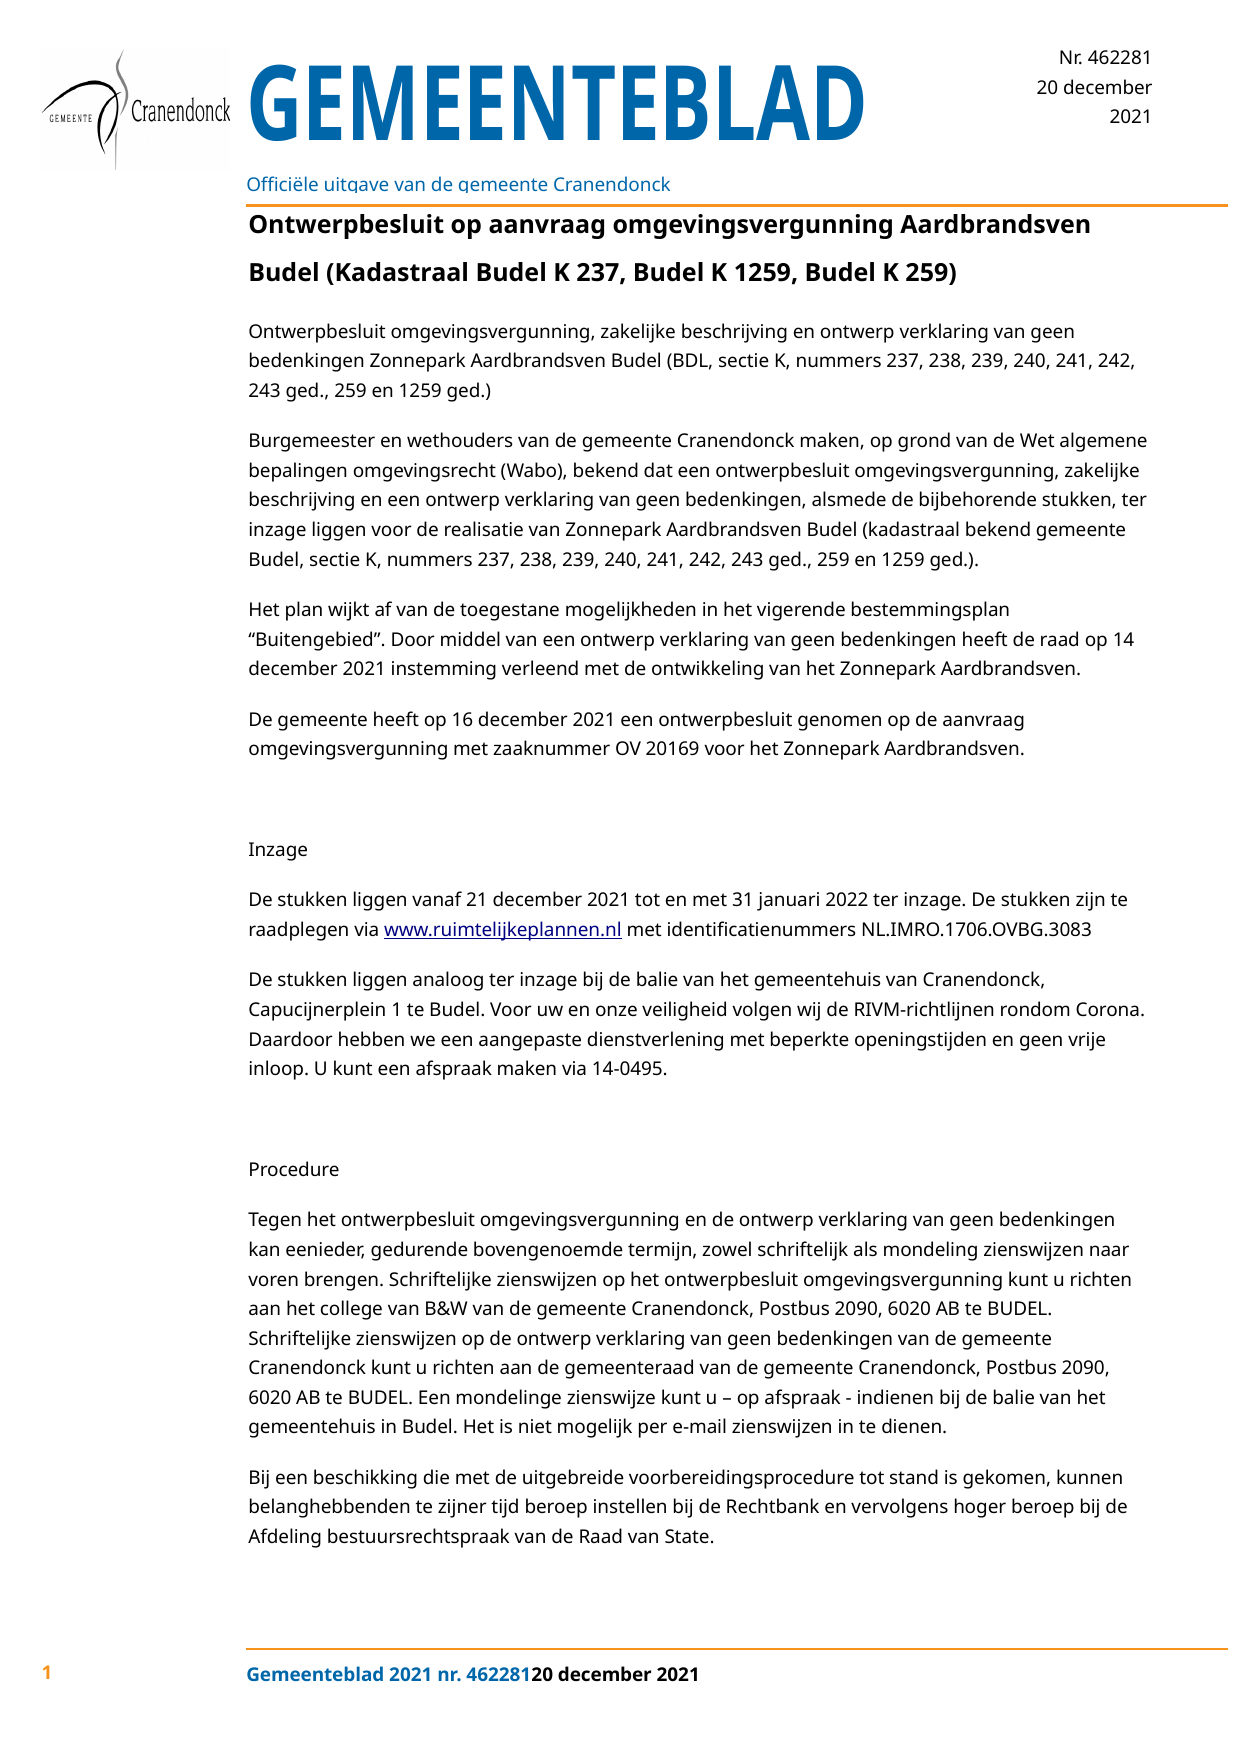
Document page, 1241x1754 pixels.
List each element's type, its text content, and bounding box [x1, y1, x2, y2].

text De stukken liggen vanaf 21 december 2021 tot en met 31 januari 2022 ter inzage. De stukken zijn te raadplegen via www.ruimtelijkeplannen.nl met identificatienummers NL.IMRO.1706.OVBG.3083 [248, 887, 1152, 942]
text Het plan wijkt af van de toegestane mogelijkheden in het vigerende bestemmingsplan “Buitengebied”. Door middel van een ontwerp verklaring van geen bedenkingen heeft de raad op 14 december 2021 instemming verleend met de ontwikkeling van het Zonnepark Aardbrandsven. [248, 596, 1152, 681]
text Ontwerpbesluit omgevingsvergunning, zakelijke beschrijving en ontwerp verklaring van geen bedenkingen Zonnepark Aardbrandsven Budel (BDL, sectie K, nummers 237, 238, 239, 240, 241, 242, 243 ged., 259 en 1259 ged.) [248, 318, 1152, 403]
text De stukken liggen analoog ter inzage bij de balie van het gemeentehuis van Cranendonck, Capucijnerplein 1 te Budel. Voor uw en onze veiligheid volgen wij de RIVM-richtlijnen rondom Corona. Daardoor hebben we een aangepaste dienstverlening met beperkte openingstijden en geen vrije inloop. U kunt een afspraak maken via 14-0495. [248, 967, 1152, 1081]
text De gemeente heeft op 16 december 2021 een ontwerpbesluit genomen op de aanvraag omgevingsvergunning met zaaknummer OV 20169 voor het Zonnepark Aardbrandsven. [248, 706, 1152, 761]
picture [41, 47, 231, 172]
text Procedure [248, 1156, 1152, 1182]
text Bij een beschikking die met de uitgebreide voorbereidingsprocedure tot stand is gekomen, kunnen belanghebbenden te zijner tijd beroep instellen bij de Rechtbank en vervolgens hoger beroep bij de Afdeling bestuursrechtspraak van de Raad van State. [248, 1464, 1152, 1549]
text Ontwerpbesluit op aanvraag omgevingsvergunning Aardbrandsven Budel (Kadastraal Budel K 237, Budel K 1259, Budel K 259) [248, 207, 1152, 288]
text Inzage [248, 836, 1152, 862]
text Tegen het ontwerpbesluit omgevingsvergunning en de ontwerp verklaring van geen bedenkingen kan eenieder, gedurende bovengenoemde termijn, zowel schriftelijk als mondeling zienswijzen naar voren brengen. Schriftelijke zienswijzen op het ontwerpbesluit omgevingsvergunning kunt u richten aan het college van B&W van de gemeente Cranendonck, Postbus 2090, 6020 AB te BUDEL. Schriftelijke zienswijzen op de ontwerp verklaring van geen bedenkingen van de gemeente Cranendonck kunt u richten aan de gemeenteraad van de gemeente Cranendonck, Postbus 2090, 6020 AB te BUDEL. Een mondelinge zienswijze kunt u – op afspraak - indienen bij de balie van het gemeentehuis in Budel. Het is niet mogelijk per e-mail zienswijzen in te dienen. [248, 1207, 1152, 1439]
text Burgemeester en wethouders van de gemeente Cranendonck maken, op grond van de Wet algemene bepalingen omgevingsrecht (Wabo), bekend dat een ontwerpbesluit omgevingsvergunning, zakelijke beschrijving en een ontwerp verklaring van geen bedenkingen, alsmede de bijbehorende stukken, ter inzage liggen voor de realisatie van Zonnepark Aardbrandsven Budel (kadastraal bekend gemeente Budel, sectie K, nummers 237, 238, 239, 240, 241, 242, 243 ged., 259 en 1259 ged.). [248, 427, 1152, 572]
